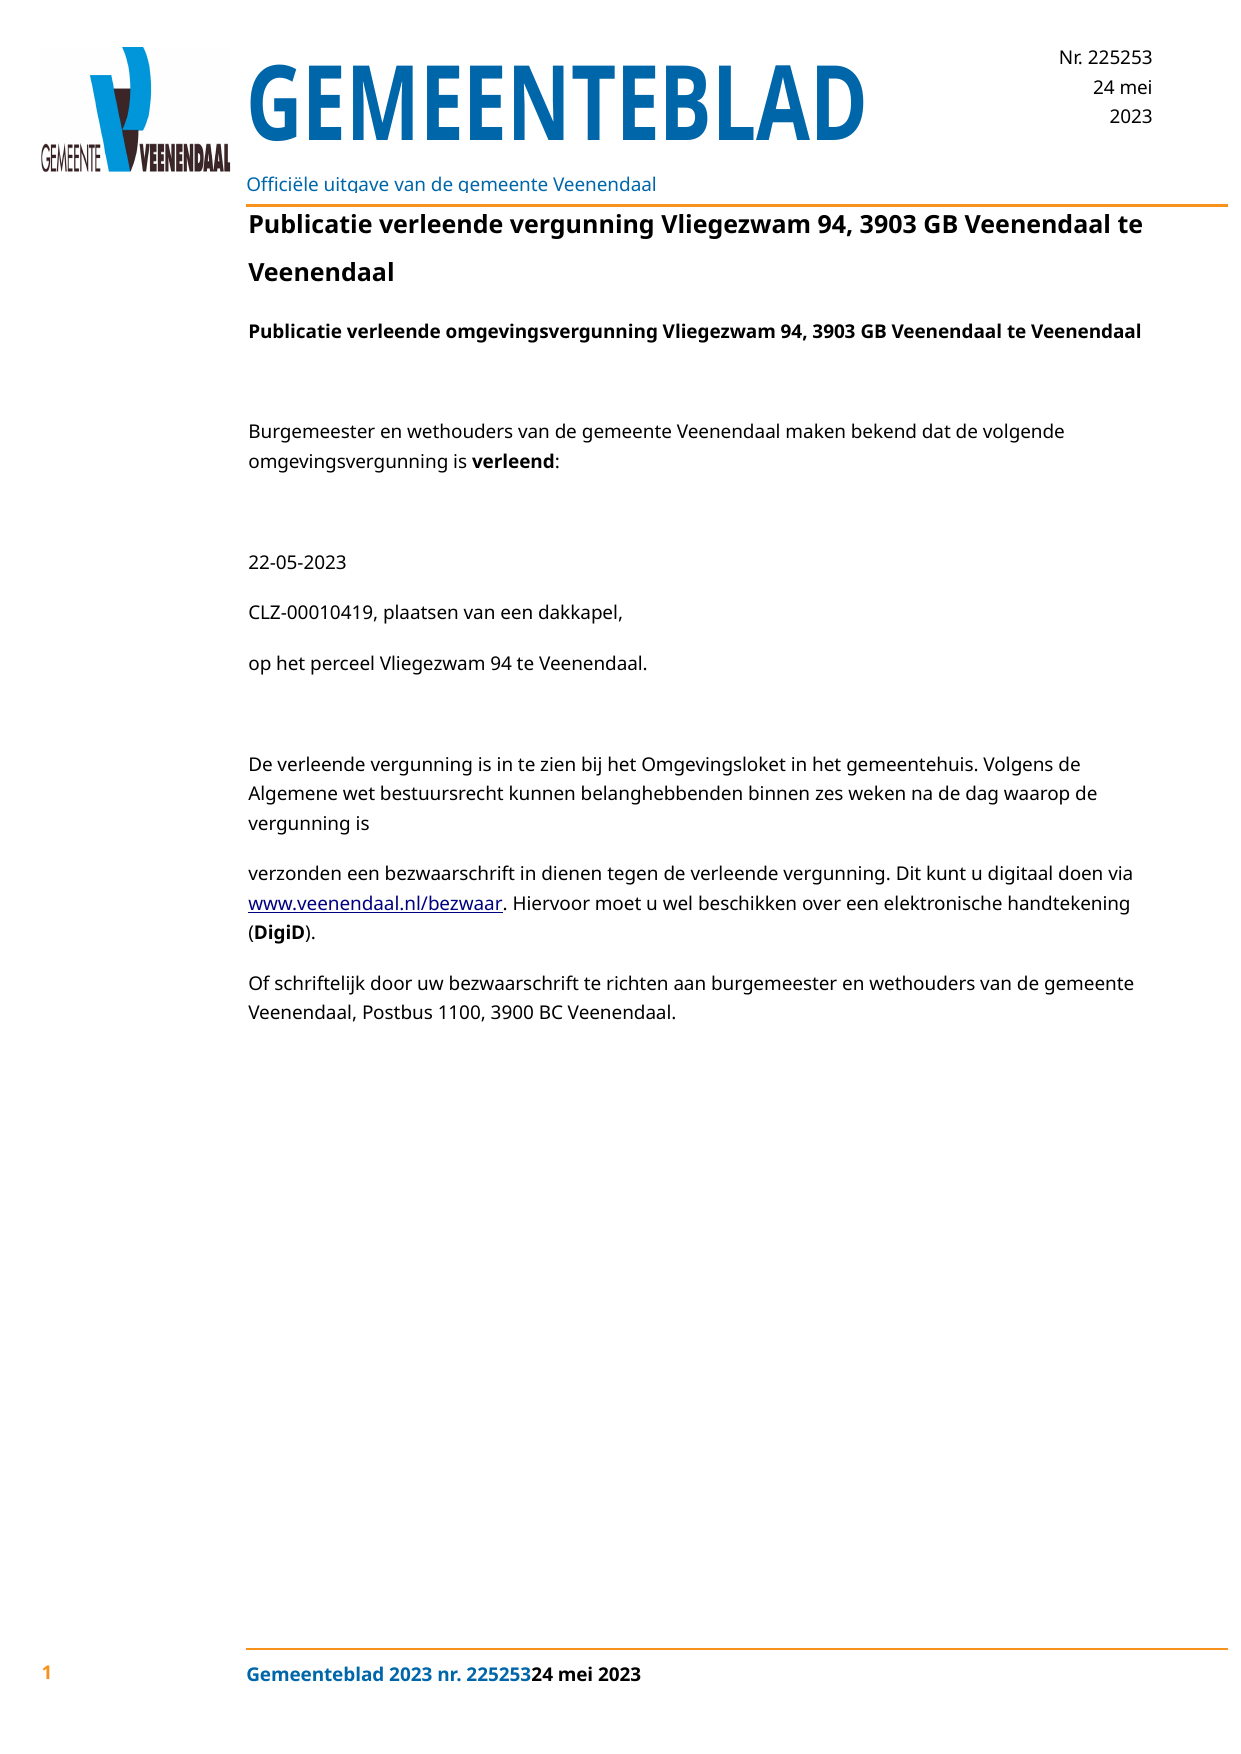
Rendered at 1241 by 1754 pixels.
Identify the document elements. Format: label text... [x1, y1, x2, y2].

text 22-05-2023 [248, 549, 1152, 575]
text CLZ-00010419, plaatsen van een dakkapel, [248, 599, 1152, 625]
text De verleende vergunning is in te zien bij het Omgevingsloket in het gemeentehuis. Volgens de Algemene wet bestuursrecht kunnen belanghebbenden binnen zes weken na de dag waarop de vergunning is [248, 751, 1152, 836]
text verzonden een bezwaarschrift in dienen tegen de verleende vergunning. Dit kunt u digitaal doen via www.veenendaal.nl/bezwaar. Hiervoor moet u wel beschikken over een elektronische handtekening (DigiD). [248, 860, 1152, 945]
picture [41, 47, 130, 172]
text op het perceel Vliegezwam 94 te Veenendaal. [248, 650, 1152, 676]
picture [123, 47, 231, 172]
text Publicatie verleende omgevingsvergunning Vliegezwam 94, 3903 GB Veenendaal te Veenendaal [248, 318, 1152, 344]
text Publicatie verleende vergunning Vliegezwam 94, 3903 GB Veenendaal te Veenendaal [248, 207, 1152, 288]
text Of schriftelijk door uw bezwaarschrift te richten aan burgemeester en wethouders van de gemeente Veenendaal, Postbus 1100, 3900 BC Veenendaal. [248, 970, 1152, 1025]
text Burgemeester en wethouders van de gemeente Veenendaal maken bekend dat de volgende omgevingsvergunning is verleend: [248, 419, 1152, 474]
